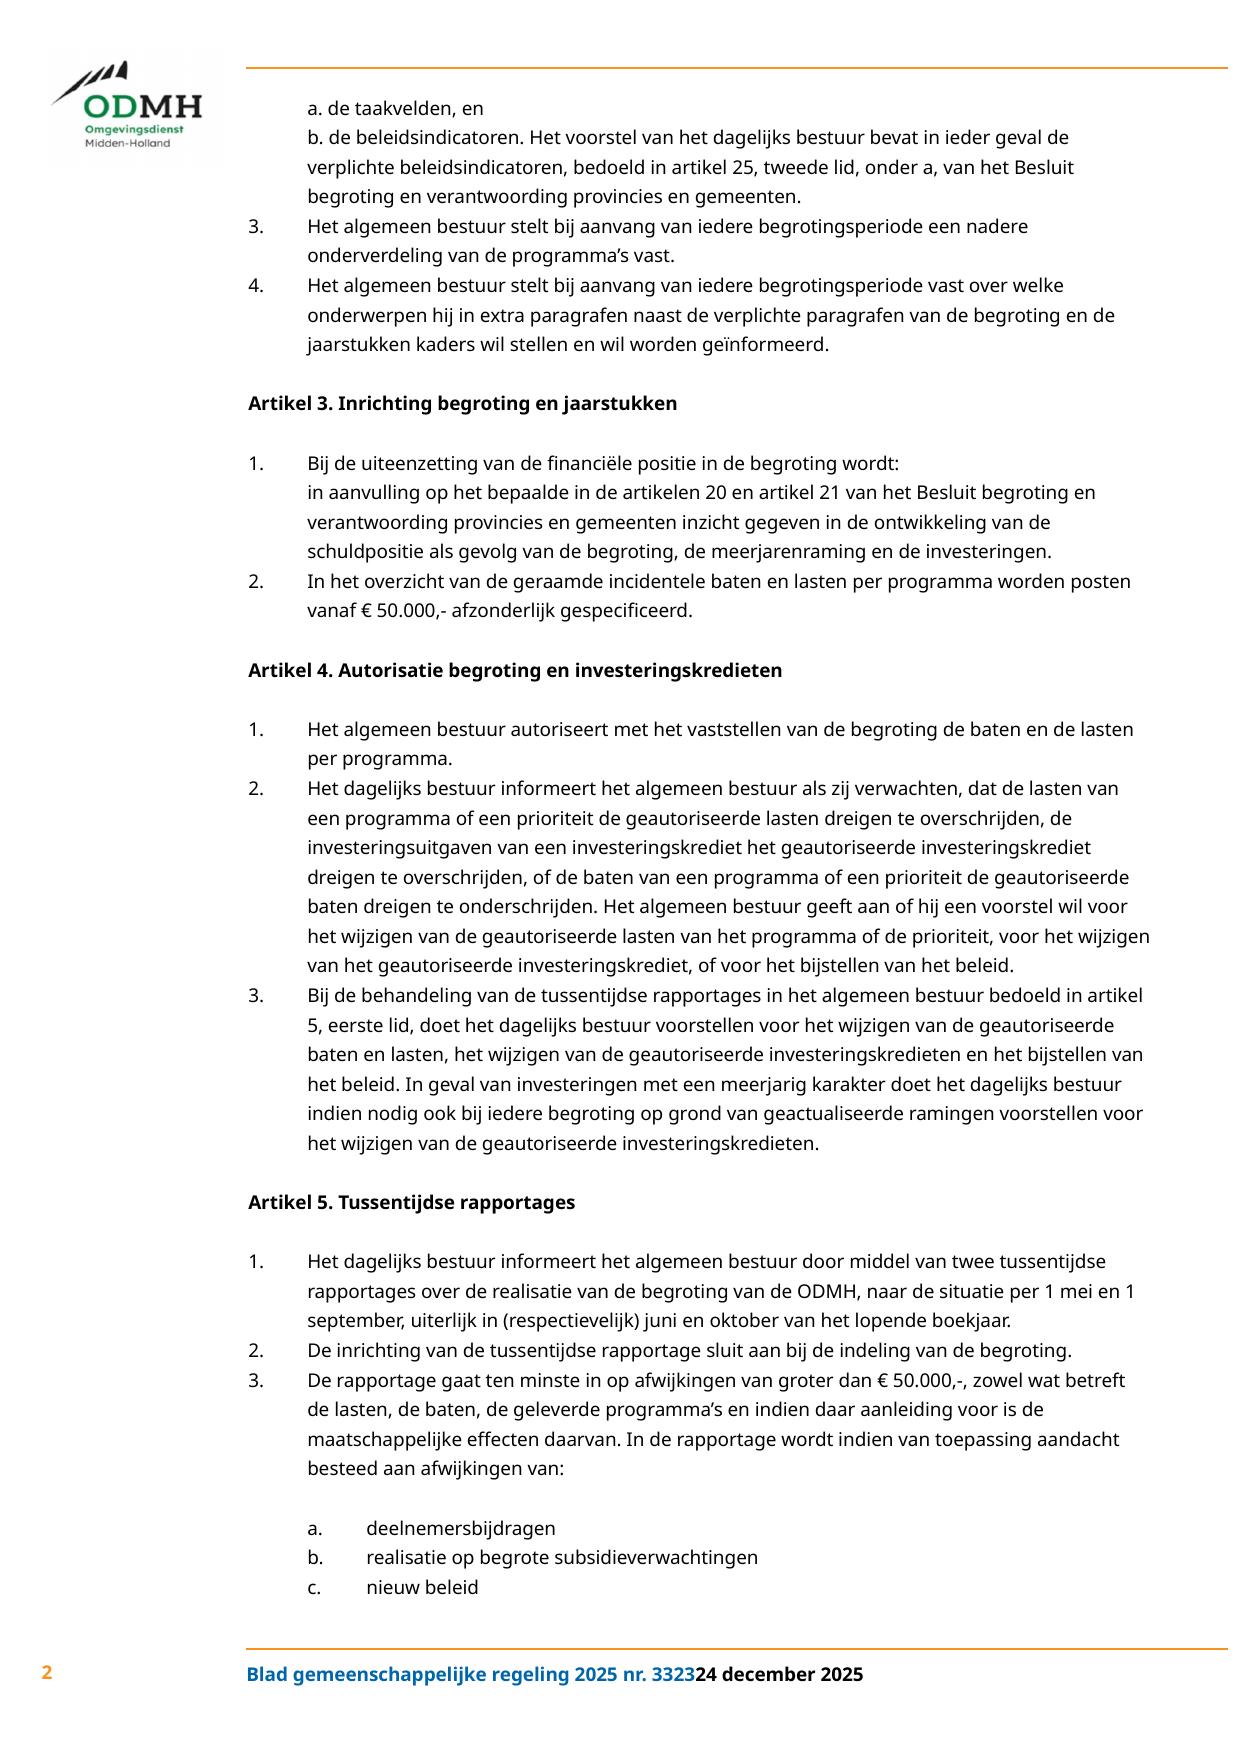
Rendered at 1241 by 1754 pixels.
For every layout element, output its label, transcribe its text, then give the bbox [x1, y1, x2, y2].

list De rapportage gaat ten minste in op afwijkingen van groter dan € 50.000,-, zowel wat betreft de lasten, de baten, de geleverde programma’s en indien daar aanleiding voor is de maatschappelijke effecten daarvan. In de rapportage wordt indien van toepassing aandacht besteed aan afwijkingen van: [248, 1367, 1152, 1481]
list De inrichting van de tussentijdse rapportage sluit aan bij de indeling van de begroting. [248, 1337, 1152, 1363]
list nieuw beleid [307, 1574, 1152, 1600]
list deelnemersbijdragen [307, 1515, 1152, 1541]
list Het algemeen bestuur autoriseert met het vaststellen van de begroting de baten en de lasten per programma. [248, 716, 1152, 771]
list Het algemeen bestuur stelt bij aanvang van iedere begrotingsperiode vast over welke onderwerpen hij in extra paragrafen naast de verplichte paragrafen van de begroting en de jaarstukken kaders wil stellen en wil worden geïnformeerd. [248, 272, 1152, 357]
list Het dagelijks bestuur informeert het algemeen bestuur door middel van twee tussentijdse rapportages over de realisatie van de begroting van de ODMH, naar de situatie per 1 mei en 1 september, uiterlijk in (respectievelijk) juni en oktober van het lopende boekjaar. [248, 1248, 1152, 1333]
text Artikel 4. Autorisatie begroting en investeringskredieten [248, 657, 1152, 683]
list Het dagelijks bestuur informeert het algemeen bestuur als zij verwachten, dat de lasten van een programma of een prioriteit de geautoriseerde lasten dreigen te overschrijden, de investeringsuitgaven van een investeringskrediet het geautoriseerde investeringskrediet dreigen te overschrijden, of de baten van een programma of een prioriteit de geautoriseerde baten dreigen te onderschrijden. Het algemeen bestuur geeft aan of hij een voorstel wil voor het wijzigen van de geautoriseerde lasten van het programma of de prioriteit, voor het wijzigen van het geautoriseerde investeringskrediet, of voor het bijstellen van het beleid. [248, 775, 1152, 978]
list realisatie op begrote subsidieverwachtingen [307, 1544, 1152, 1570]
list Bij de behandeling van de tussentijdse rapportages in het algemeen bestuur bedoeld in artikel 5, eerste lid, doet het dagelijks bestuur voorstellen voor het wijzigen van de geautoriseerde baten en lasten, het wijzigen van de geautoriseerde investeringskredieten en het bijstellen van het beleid. In geval van investeringen met een meerjarig karakter doet het dagelijks bestuur indien nodig ook bij iedere begroting op grond van geactualiseerde ramingen voorstellen voor het wijzigen van de geautoriseerde investeringskredieten. [248, 982, 1152, 1156]
list in aanvulling op het bepaalde in de artikelen 20 en artikel 21 van het Besluit begroting en verantwoording provincies en gemeenten inzicht gegeven in de ontwikkeling van de schuldpositie als gevolg van de begroting, de meerjarenraming en de investeringen. [248, 479, 1152, 564]
list Het algemeen bestuur stelt bij aanvang van iedere begrotingsperiode een nadere onderverdeling van de programma’s vast. [248, 213, 1152, 268]
list In het overzicht van de geraamde incidentele baten en lasten per programma worden posten vanaf € 50.000,- afzonderlijk gespecificeerd. [248, 568, 1152, 623]
text Artikel 5. Tussentijdse rapportages [248, 1189, 1152, 1215]
list a. de taakvelden, en [248, 95, 1152, 121]
text Artikel 3. Inrichting begroting en jaarstukken [248, 391, 1152, 416]
list Bij de uiteenzetting van de financiële positie in de begroting wordt: [248, 450, 1152, 476]
picture [41, 47, 231, 172]
list b. de beleidsindicatoren. Het voorstel van het dagelijks bestuur bevat in ieder geval de verplichte beleidsindicatoren, bedoeld in artikel 25, tweede lid, onder a, van het Besluit begroting en verantwoording provincies en gemeenten. [248, 124, 1152, 209]
